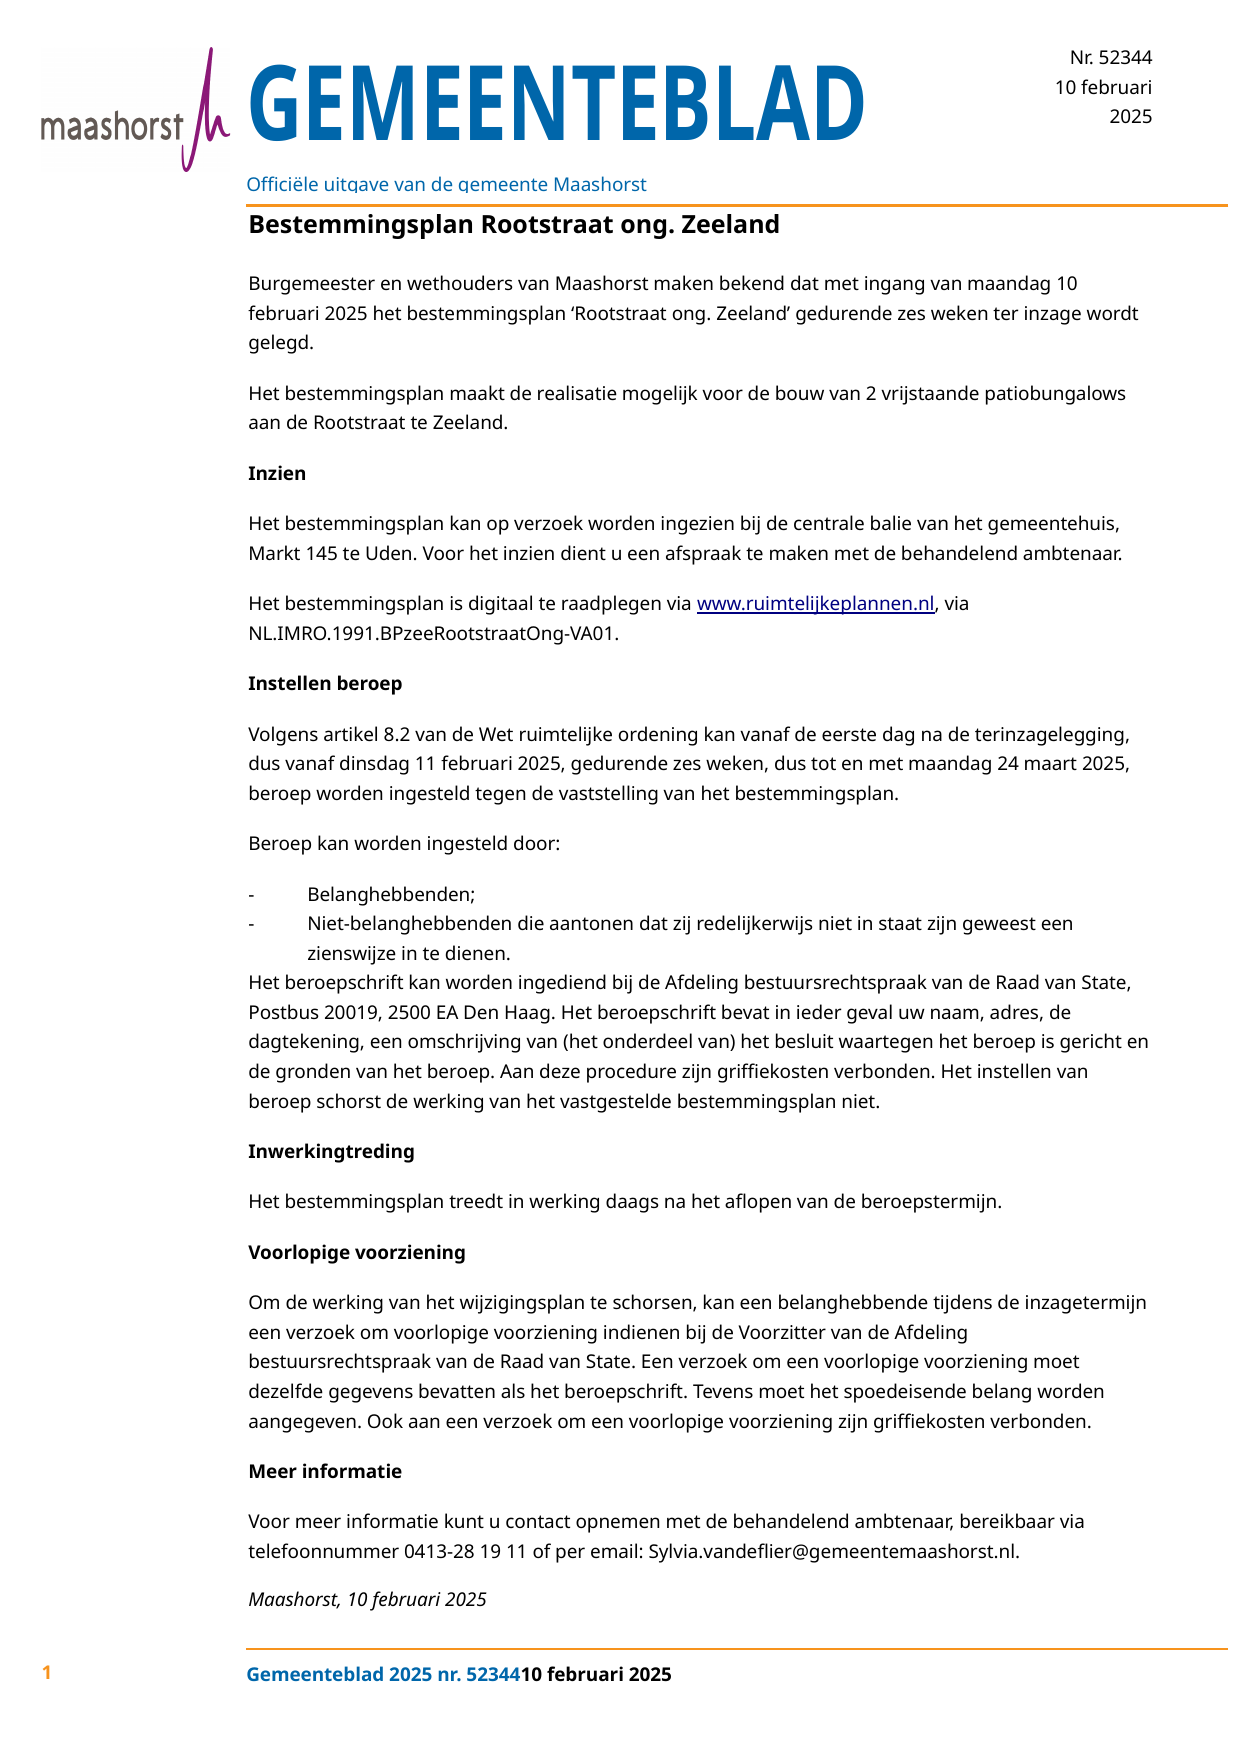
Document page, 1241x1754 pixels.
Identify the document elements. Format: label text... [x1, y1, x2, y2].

text Instellen beroep [248, 670, 1152, 696]
text Maashorst, 10 februari 2025 [248, 1586, 1152, 1612]
list Belanghebbenden; [248, 881, 1152, 906]
text Burgemeester en wethouders van Maashorst maken bekend dat met ingang van maandag 10 februari 2025 het bestemmingsplan ‘Rootstraat ong. Zeeland’ gedurende zes weken ter inzage wordt gelegd. [248, 270, 1152, 355]
text Het beroepschrift kan worden ingediend bij de Afdeling bestuursrechtspraak van de Raad van State, Postbus 20019, 2500 EA Den Haag. Het beroepschrift bevat in ieder geval uw naam, adres, de dagtekening, een omschrijving van (het onderdeel van) het besluit waartegen het beroep is gericht en de gronden van het beroep. Aan deze procedure zijn griffiekosten verbonden. Het instellen van beroep schorst de werking van het vastgestelde bestemmingsplan niet. [248, 969, 1152, 1113]
picture [41, 47, 231, 172]
text Inwerkingtreding [248, 1138, 1152, 1164]
text Bestemmingsplan Rootstraat ong. Zeeland [248, 207, 1152, 241]
text Om de werking van het wijzigingsplan te schorsen, kan een belanghebbende tijdens de inzagetermijn een verzoek om voorlopige voorziening indienen bij de Voorzitter van de Afdeling bestuursrechtspraak van de Raad van State. Een verzoek om een voorlopige voorziening moet dezelfde gegevens bevatten als het beroepschrift. Tevens moet het spoedeisende belang worden aangegeven. Ook aan een verzoek om een voorlopige voorziening zijn griffiekosten verbonden. [248, 1289, 1152, 1433]
text Het bestemmingsplan is digitaal te raadplegen via www.ruimtelijkeplannen.nl, via NL.IMRO.1991.BPzeeRootstraatOng-VA01. [248, 590, 1152, 646]
text Voorlopige voorziening [248, 1239, 1152, 1265]
text Volgens artikel 8.2 van de Wet ruimtelijke ordening kan vanaf de eerste dag na de terinzagelegging, dus vanaf dinsdag 11 februari 2025, gedurende zes weken, dus tot en met maandag 24 maart 2025, beroep worden ingesteld tegen de vaststelling van het bestemmingsplan. [248, 721, 1152, 806]
text Voor meer informatie kunt u contact opnemen met de behandelend ambtenaar, bereikbaar via telefoonnummer 0413-28 19 11 of per email: Sylvia.vandeflier@gemeentemaashorst.nl. [248, 1509, 1152, 1564]
text Het bestemmingsplan treedt in werking daags na het aflopen van de beroepstermijn. [248, 1189, 1152, 1214]
text Inzien [248, 460, 1152, 486]
text Beroep kan worden ingesteld door: [248, 830, 1152, 856]
text Het bestemmingsplan kan op verzoek worden ingezien bij de centrale balie van het gemeentehuis, Markt 145 te Uden. Voor het inzien dient u een afspraak te maken met de behandelend ambtenaar. [248, 510, 1152, 566]
list Niet-belanghebbenden die aantonen dat zij redelijkerwijs niet in staat zijn geweest een zienswijze in te dienen. [248, 910, 1152, 966]
text Het bestemmingsplan maakt de realisatie mogelijk voor de bouw van 2 vrijstaande patiobungalows aan de Rootstraat te Zeeland. [248, 380, 1152, 435]
text Meer informatie [248, 1458, 1152, 1484]
